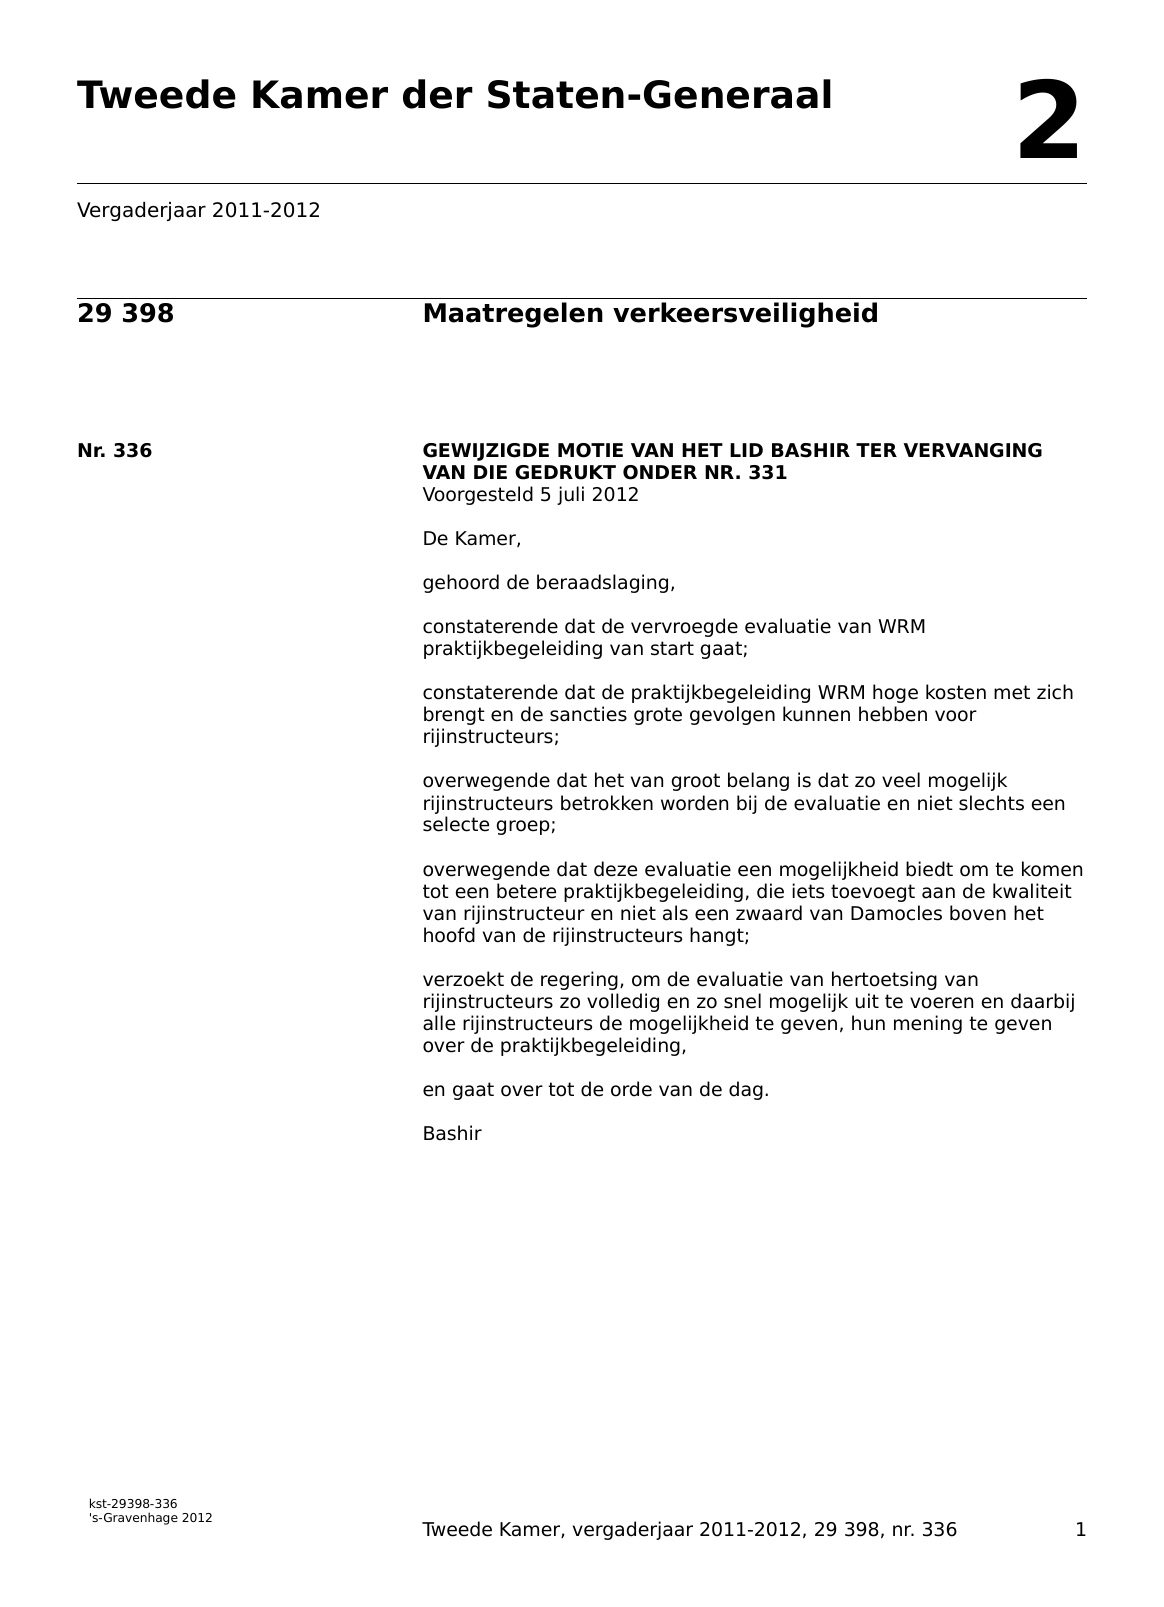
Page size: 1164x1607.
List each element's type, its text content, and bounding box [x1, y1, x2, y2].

text constaterende dat de praktijkbegeleiding WRM hoge kosten met zich brengt en de sancties grote gevolgen kunnen hebben voor rijinstructeurs; [422, 682, 1087, 748]
text gehoord de beraadslaging, [422, 572, 1087, 594]
text 's-Gravenhage 2012 [88, 1511, 323, 1525]
text De Kamer, [422, 528, 1087, 550]
table_header Tweede Kamer der Staten-Generaal [77, 59, 886, 183]
text kst-29398-336 [88, 1497, 323, 1511]
subtitle 29 398 Maatregelen verkeersveiligheid [77, 299, 1087, 329]
text Bashir [422, 1123, 1087, 1145]
text Voorgesteld 5 juli 2012 [422, 484, 1087, 506]
text en gaat over tot de orde van de dag. [422, 1079, 1087, 1101]
table_cell Vergaderjaar 2011-2012 [77, 184, 1087, 298]
text verzoekt de regering, om de evaluatie van hertoetsing van rijinstructeurs zo volledig en zo snel mogelijk uit te voeren en daarbij alle rijinstructeurs de mogelijkheid te geven, hun mening te geven over de praktijkbegeleiding, [422, 969, 1087, 1057]
subtitle Nr. 336 GEWIJZIGDE MOTIE VAN HET LID BASHIR TER VERVANGING VAN DIE GEDRUKT ONDER NR. 331 [77, 440, 1087, 484]
text constaterende dat de vervroegde evaluatie van WRM praktijkbegeleiding van start gaat; [422, 616, 1087, 660]
text overwegende dat het van groot belang is dat zo veel mogelijk rijinstructeurs betrokken worden bij de evaluatie en niet slechts een selecte groep; [422, 770, 1087, 836]
table_header 2 [886, 59, 1087, 183]
text overwegende dat deze evaluatie een mogelijkheid biedt om te komen tot een betere praktijkbegeleiding, die iets toevoegt aan de kwaliteit van rijinstructeur en niet als een zwaard van Damocles boven het hoofd van de rijinstructeurs hangt; [422, 858, 1087, 946]
